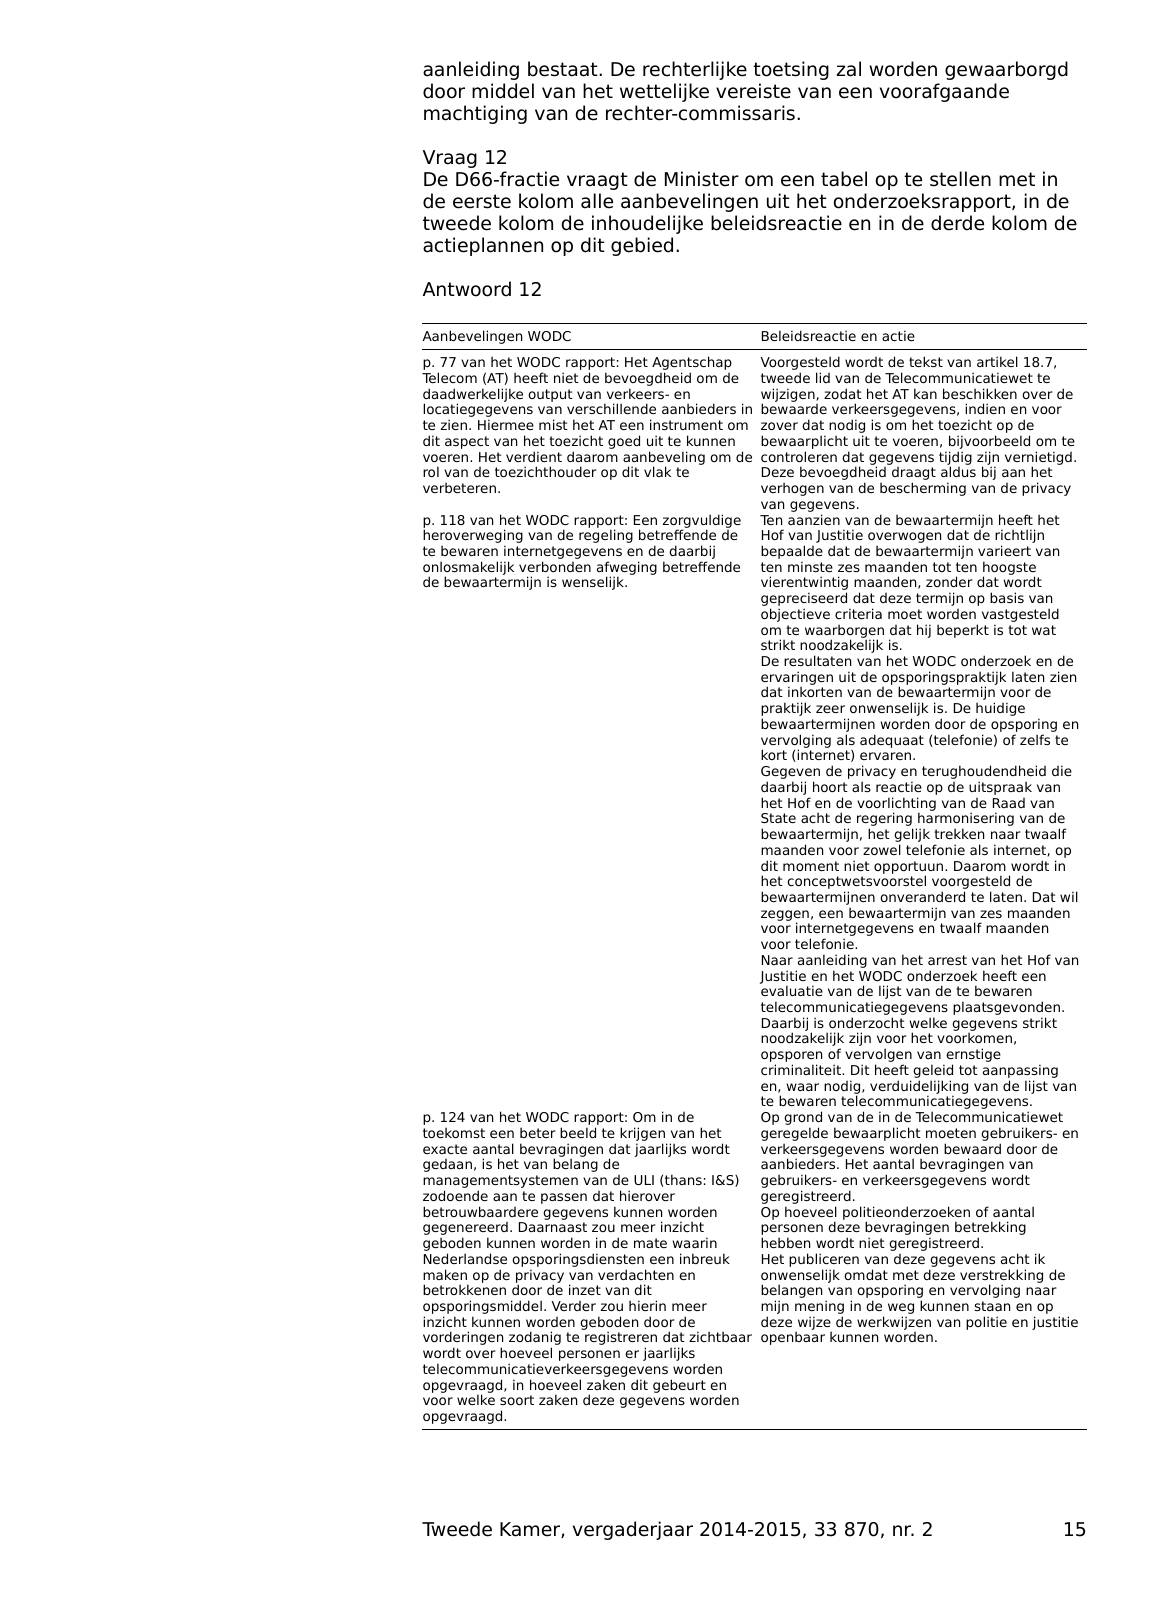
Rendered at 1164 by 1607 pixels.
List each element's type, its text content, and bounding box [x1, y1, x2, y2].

table_cell Voorgesteld wordt de tekst van artikel 18.7, tweede lid van de Telecommunicatiewet te wijzigen, zodat het AT kan beschikken over de bewaarde verkeersgegevens, indien en voor zover dat nodig is om het toezicht op de bewaarplicht uit te voeren, bijvoorbeeld om te controleren dat gegevens tijdig zijn vernietigd. Deze bevoegdheid draagt aldus bij aan het verhogen van de bescherming van de privacy van gegevens. [754, 350, 1087, 512]
table_header Aanbevelingen WODC [422, 324, 754, 349]
table_cell Op grond van de in de Telecommunicatiewet geregelde bewaarplicht moeten gebruikers- en verkeersgegevens worden bewaard door de aanbieders. Het aantal bevragingen van gebruikers- en verkeersgegevens wordt geregistreerd. Op hoeveel politieonderzoeken of aantal personen deze bevragingen betrekking hebben wordt niet geregistreerd. Het publiceren van deze gegevens acht ik onwenselijk omdat met deze verstrekking de belangen van opsporing en vervolging naar mijn mening in de weg kunnen staan en op deze wijze de werkwijzen van politie en justitie openbaar kunnen worden. [754, 1110, 1087, 1429]
table_cell p. 77 van het WODC rapport: Het Agentschap Telecom (AT) heeft niet de bevoegdheid om de daadwerkelijke output van verkeers- en locatiegegevens van verschillende aanbieders in te zien. Hiermee mist het AT een instrument om dit aspect van het toezicht goed uit te kunnen voeren. Het verdient daarom aanbeveling om de rol van de toezichthouder op dit vlak te verbeteren. [422, 350, 754, 512]
text De D66-fractie vraagt de Minister om een tabel op te stellen met in de eerste kolom alle aanbevelingen uit het onderzoeksrapport, in de tweede kolom de inhoudelijke beleidsreactie en in de derde kolom de actieplannen op dit gebied. [422, 169, 1087, 257]
table_cell Ten aanzien van de bewaartermijn heeft het Hof van Justitie overwogen dat de richtlijn bepaalde dat de bewaartermijn varieert van ten minste zes maanden tot ten hoogste vierentwintig maanden, zonder dat wordt gepreciseerd dat deze termijn op basis van objectieve criteria moet worden vastgesteld om te waarborgen dat hij beperkt is tot wat strikt noodzakelijk is. De resultaten van het WODC onderzoek en de ervaringen uit de opsporingspraktijk laten zien dat inkorten van de bewaartermijn voor de praktijk zeer onwenselijk is. De huidige bewaartermijnen worden door de opsporing en vervolging als adequaat (telefonie) of zelfs te kort (internet) ervaren. Gegeven de privacy en terughoudendheid die daarbij hoort als reactie op de uitspraak van het Hof en de voorlichting van de Raad van State acht de regering harmonisering van de bewaartermijn, het gelijk trekken naar twaalf maanden voor zowel telefonie als internet, op dit moment niet opportuun. Daarom wordt in het conceptwetsvoorstel voorgesteld de bewaartermijnen onveranderd te laten. Dat wil zeggen, een bewaartermijn van zes maanden voor internetgegevens en twaalf maanden voor telefonie. Naar aanleiding van het arrest van het Hof van Justitie en het WODC onderzoek heeft een evaluatie van de lijst van de te bewaren telecommunicatiegegevens plaatsgevonden. Daarbij is onderzocht welke gegevens strikt noodzakelijk zijn voor het voorkomen, opsporen of vervolgen van ernstige criminaliteit. Dit heeft geleid tot aanpassing en, waar nodig, verduidelijking van de lijst van te bewaren telecommunicatiegegevens. [754, 512, 1087, 1110]
table_cell p. 118 van het WODC rapport: Een zorgvuldige heroverweging van de regeling betreffende de te bewaren internetgegevens en de daarbij onlosmakelijk verbonden afweging betreffende de bewaartermijn is wenselijk. [422, 512, 754, 1110]
text Vraag 12 [422, 147, 1087, 169]
text aanleiding bestaat. De rechterlijke toetsing zal worden gewaarborgd door middel van het wettelijke vereiste van een voorafgaande machtiging van de rechter-commissaris. [422, 59, 1087, 125]
table_header Beleidsreactie en actie [754, 324, 1087, 349]
text Antwoord 12 [422, 279, 1087, 301]
table_cell p. 124 van het WODC rapport: Om in de toekomst een beter beeld te krijgen van het exacte aantal bevragingen dat jaarlijks wordt gedaan, is het van belang de managementsystemen van de ULI (thans: I&S) zodoende aan te passen dat hierover betrouwbaardere gegevens kunnen worden gegenereerd. Daarnaast zou meer inzicht geboden kunnen worden in de mate waarin Nederlandse opsporingsdiensten een inbreuk maken op de privacy van verdachten en betrokkenen door de inzet van dit opsporingsmiddel. Verder zou hierin meer inzicht kunnen worden geboden door de vorderingen zodanig te registreren dat zichtbaar wordt over hoeveel personen er jaarlijks telecommunicatieverkeersgegevens worden opgevraagd, in hoeveel zaken dit gebeurt en voor welke soort zaken deze gegevens worden opgevraagd. [422, 1110, 754, 1429]
